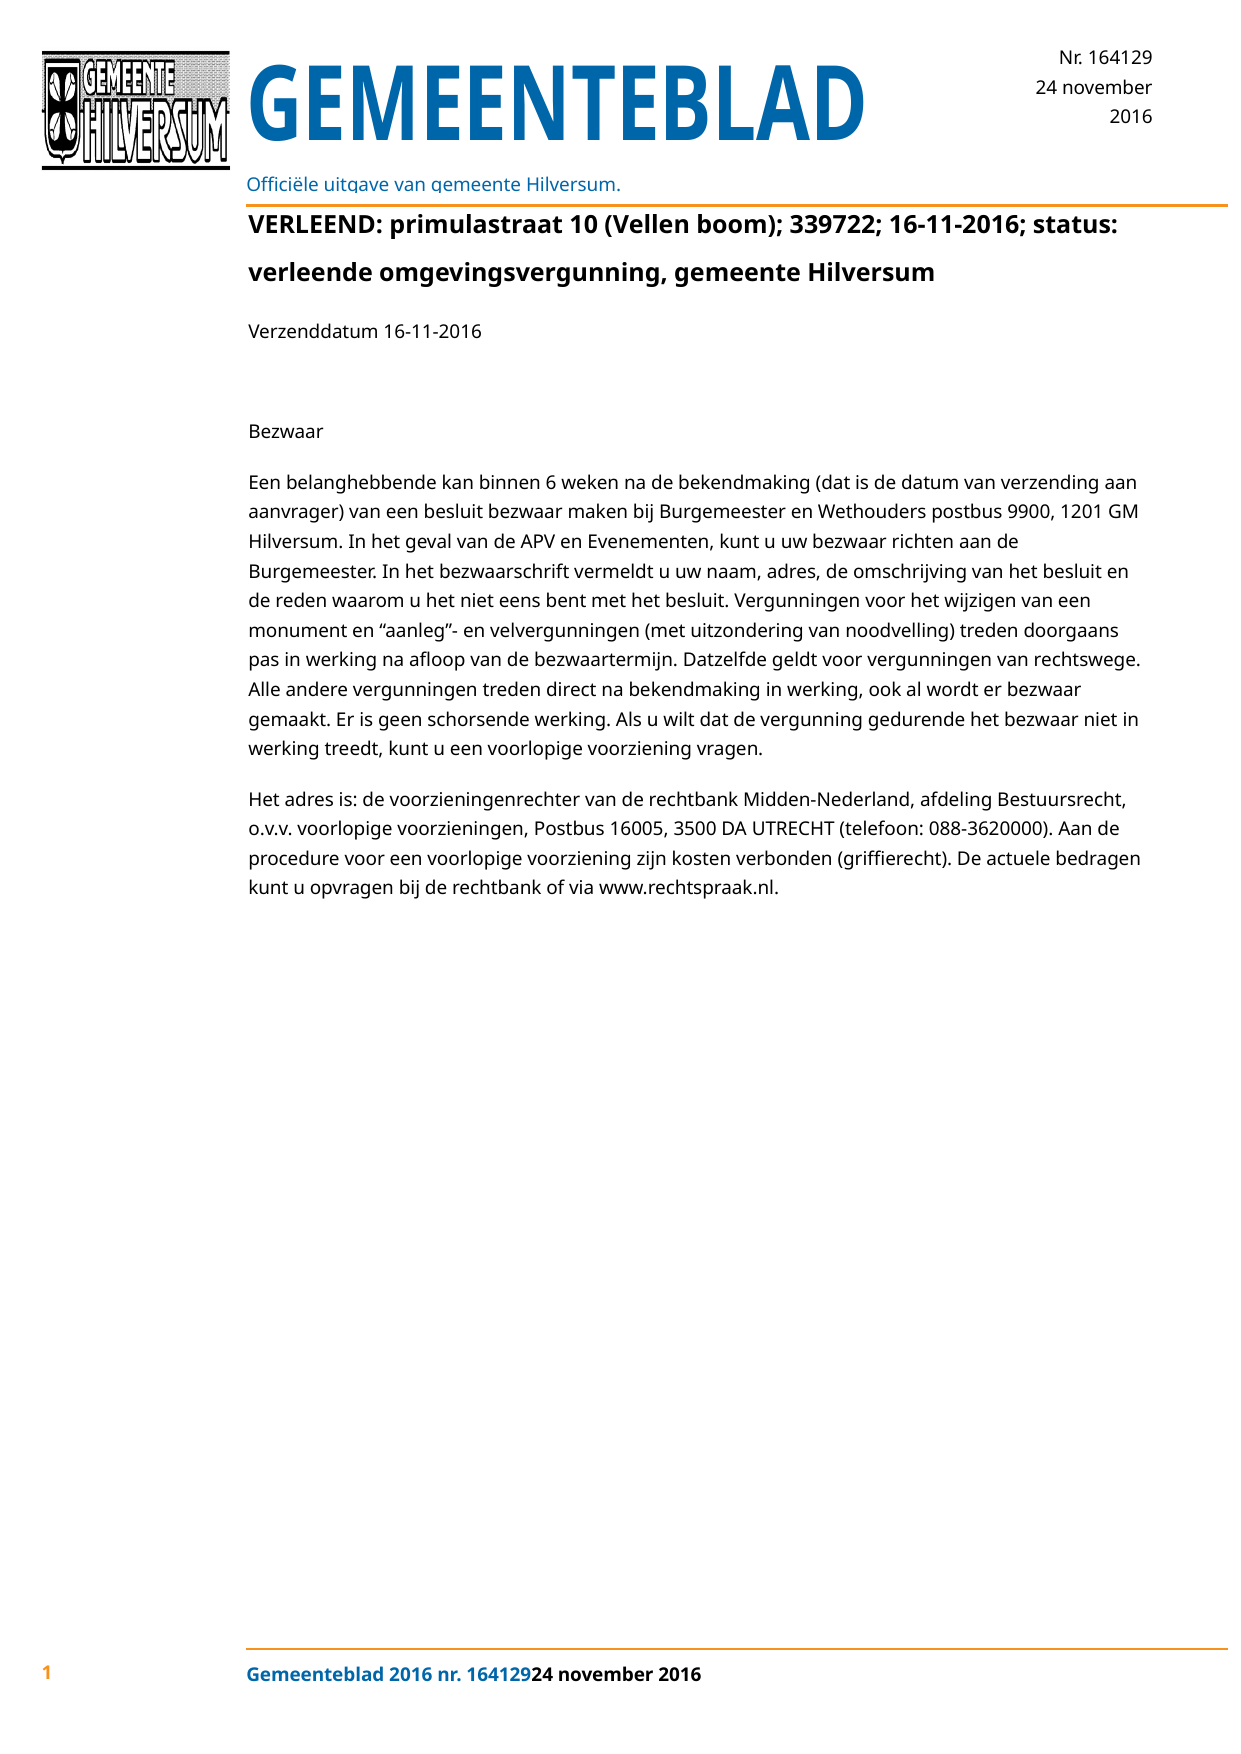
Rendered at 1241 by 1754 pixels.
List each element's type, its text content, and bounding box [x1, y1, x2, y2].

text Het adres is: de voorzieningenrechter van de rechtbank Midden-Nederland, afdeling Bestuursrecht, o.v.v. voorlopige voorzieningen, Postbus 16005, 3500 DA UTRECHT (telefoon: 088-3620000). Aan de procedure voor een voorlopige voorziening zijn kosten verbonden (griffierecht). De actuele bedragen kunt u opvragen bij de rechtbank of via www.rechtspraak.nl. [248, 786, 1152, 900]
text Bezwaar [248, 419, 1152, 444]
picture [41, 47, 231, 172]
text Een belanghebbende kan binnen 6 weken na de bekendmaking (dat is de datum van verzending aan aanvrager) van een besluit bezwaar maken bij Burgemeester en Wethouders postbus 9900, 1201 GM Hilversum. In het geval van de APV en Evenementen, kunt u uw bezwaar richten aan de Burgemeester. In het bezwaarschrift vermeldt u uw naam, adres, de omschrijving van het besluit en de reden waarom u het niet eens bent met het besluit. Vergunningen voor het wijzigen van een monument en “aanleg”- en velvergunningen (met uitzondering van noodvelling) treden doorgaans pas in werking na afloop van de bezwaartermijn. Datzelfde geldt voor vergunningen van rechtswege. Alle andere vergunningen treden direct na bekendmaking in werking, ook al wordt er bezwaar gemaakt. Er is geen schorsende werking. Als u wilt dat de vergunning gedurende het bezwaar niet in werking treedt, kunt u een voorlopige voorziening vragen. [248, 469, 1152, 761]
text Verzenddatum 16-11-2016 [248, 318, 1152, 344]
text VERLEEND: primulastraat 10 (Vellen boom); 339722; 16-11-2016; status: verleende omgevingsvergunning, gemeente Hilversum [248, 207, 1152, 288]
